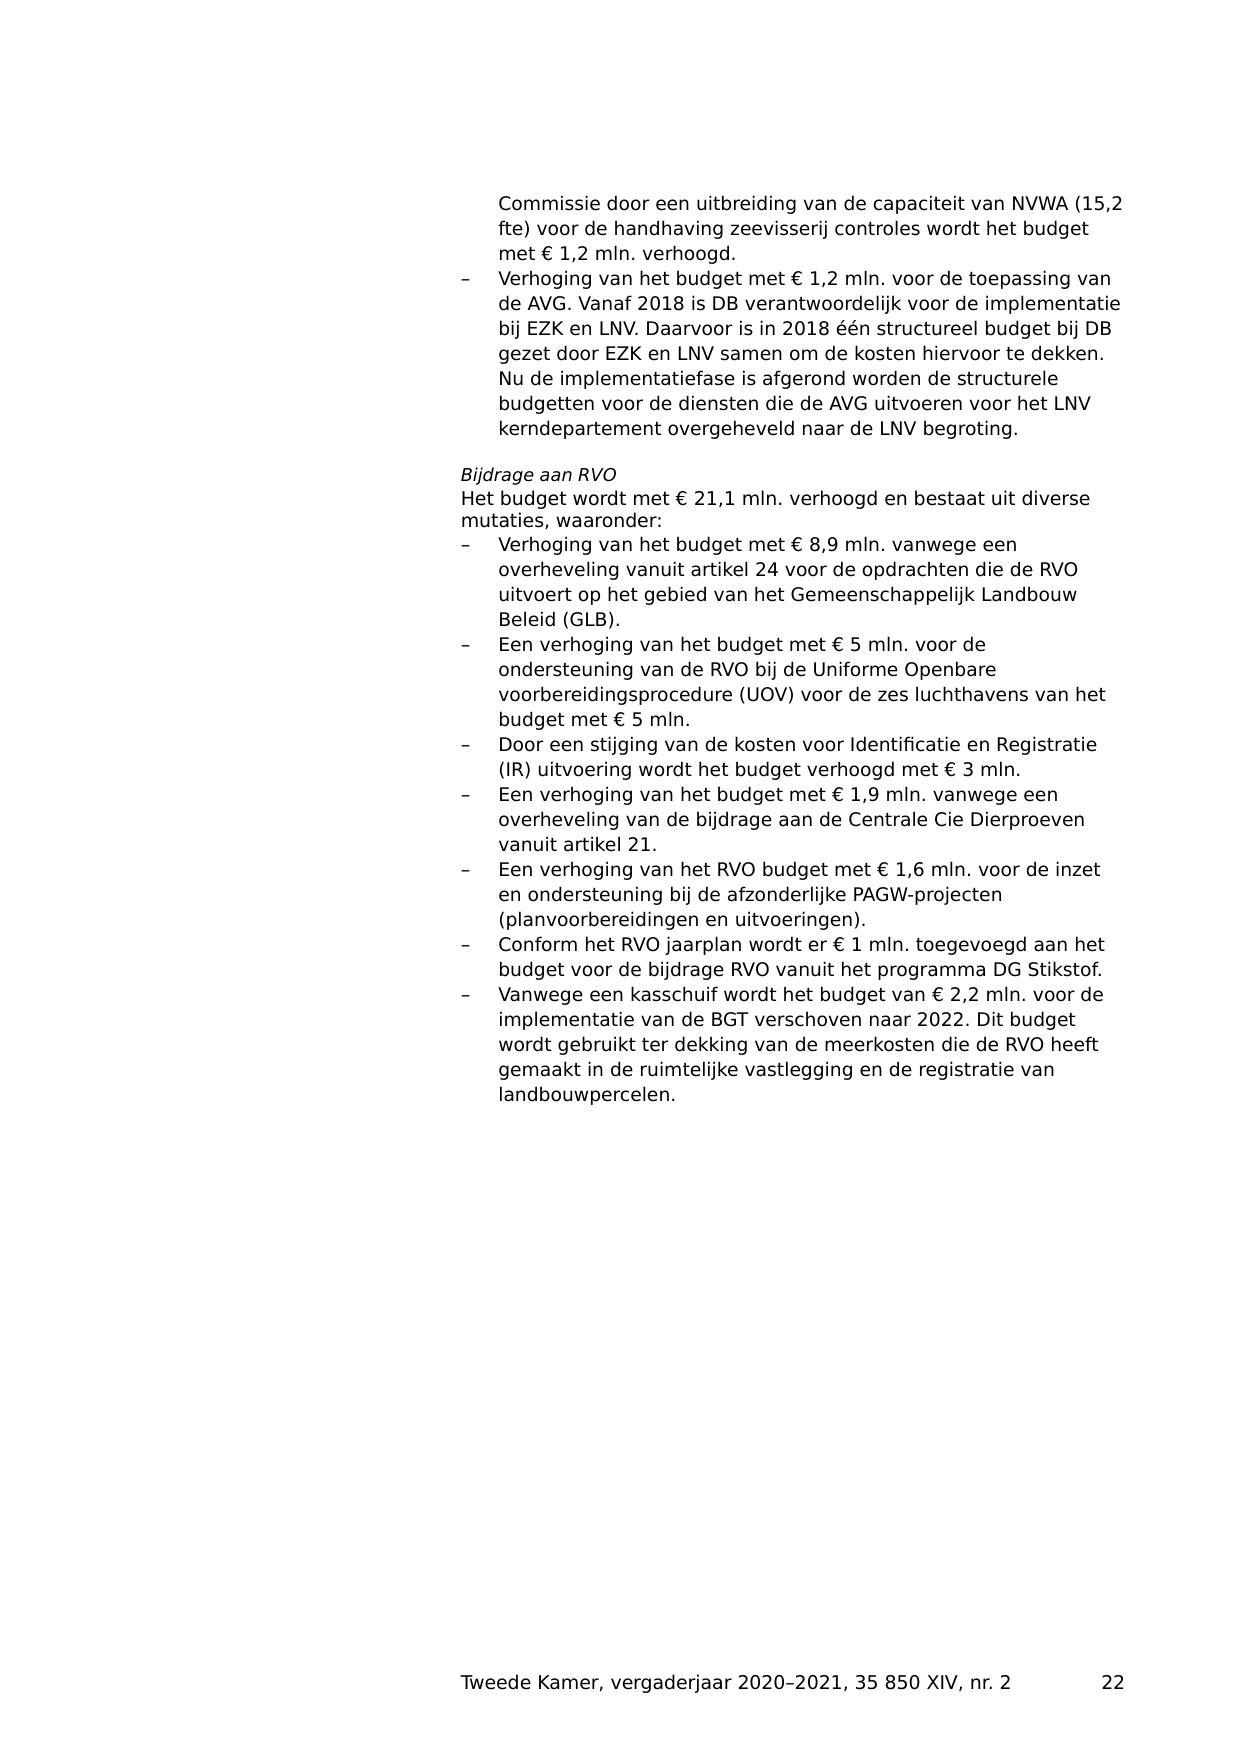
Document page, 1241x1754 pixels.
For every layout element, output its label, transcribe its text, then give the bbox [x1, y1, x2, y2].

text Bijdrage aan RVO [461, 463, 1125, 486]
list Een verhoging van het budget met € 5 mln. voor de ondersteuning van de RVO bij de Uniforme Openbare voorbereidingsprocedure (UOV) voor de zes luchthavens van het budget met € 5 mln. [461, 632, 1125, 732]
list Commissie door een uitbreiding van de capaciteit van NVWA (15,2 fte) voor de handhaving zeevisserij controles wordt het budget met € 1,2 mln. verhoogd. [461, 191, 1125, 266]
list Een verhoging van het RVO budget met € 1,6 mln. voor de inzet en ondersteuning bij de afzonderlijke PAGW-projecten (planvoorbereidingen en uitvoeringen). [461, 857, 1125, 932]
list Verhoging van het budget met € 8,9 mln. vanwege een overheveling vanuit artikel 24 voor de opdrachten die de RVO uitvoert op het gebied van het Gemeenschappelijk Landbouw Beleid (GLB). [461, 532, 1125, 632]
list Door een stijging van de kosten voor Identificatie en Registratie (IR) uitvoering wordt het budget verhoogd met € 3 mln. [461, 732, 1125, 782]
text Het budget wordt met € 21,1 mln. verhoogd en bestaat uit diverse mutaties, waaronder: [461, 488, 1125, 532]
list Vanwege een kasschuif wordt het budget van € 2,2 mln. voor de implementatie van de BGT verschoven naar 2022. Dit budget wordt gebruikt ter dekking van de meerkosten die de RVO heeft gemaakt in de ruimtelijke vastlegging en de registratie van landbouwpercelen. [461, 982, 1125, 1107]
list Een verhoging van het budget met € 1,9 mln. vanwege een overheveling van de bijdrage aan de Centrale Cie Dierproeven vanuit artikel 21. [461, 782, 1125, 857]
list Conform het RVO jaarplan wordt er € 1 mln. toegevoegd aan het budget voor de bijdrage RVO vanuit het programma DG Stikstof. [461, 932, 1125, 982]
list Verhoging van het budget met € 1,2 mln. voor de toepassing van de AVG. Vanaf 2018 is DB verantwoordelijk voor de implementatie bij EZK en LNV. Daarvoor is in 2018 één structureel budget bij DB gezet door EZK en LNV samen om de kosten hiervoor te dekken. Nu de implementatiefase is afgerond worden de structurele budgetten voor de diensten die de AVG uitvoeren voor het LNV kerndepartement overgeheveld naar de LNV begroting. [461, 266, 1125, 441]
